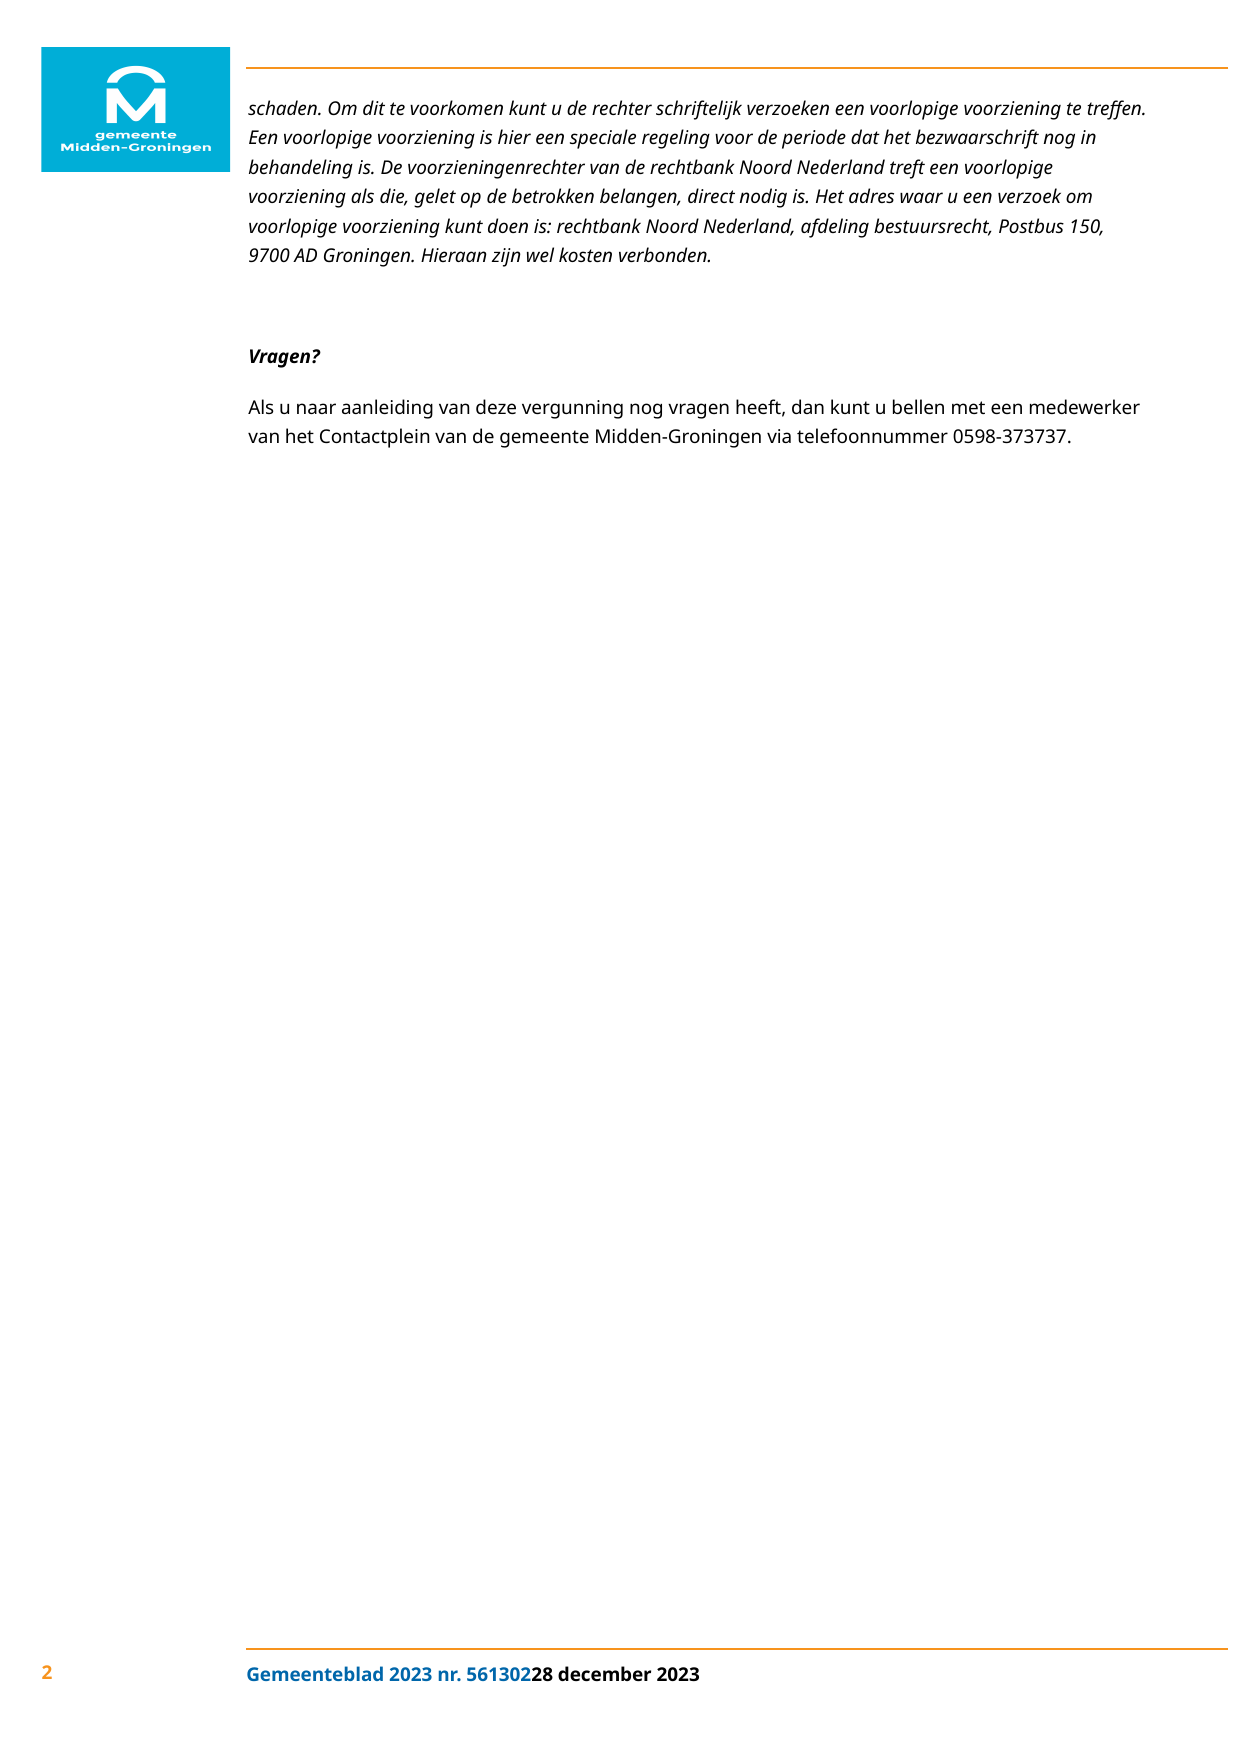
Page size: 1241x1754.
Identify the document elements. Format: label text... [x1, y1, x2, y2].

text schaden. Om dit te voorkomen kunt u de rechter schriftelijk verzoeken een voorlopige voorziening te treffen. Een voorlopige voorziening is hier een speciale regeling voor de periode dat het bezwaarschrift nog in behandeling is. De voorzieningenrechter van de rechtbank Noord Nederland treft een voorlopige voorziening als die, gelet op de betrokken belangen, direct nodig is. Het adres waar u een verzoek om voorlopige voorziening kunt doen is: rechtbank Noord Nederland, afdeling bestuursrecht, Postbus 150, 9700 AD Groningen. Hieraan zijn wel kosten verbonden. [248, 95, 1152, 268]
picture [107, 89, 165, 122]
picture [108, 66, 164, 82]
picture [184, 146, 190, 153]
text Vragen? [248, 343, 1152, 369]
text Als u naar aanleiding van deze vergunning nog vragen heeft, dan kunt u bellen met een medewerker van het Contactplein van de gemeente Midden-Groningen via telefoonnummer 0598-373737. [248, 394, 1152, 449]
